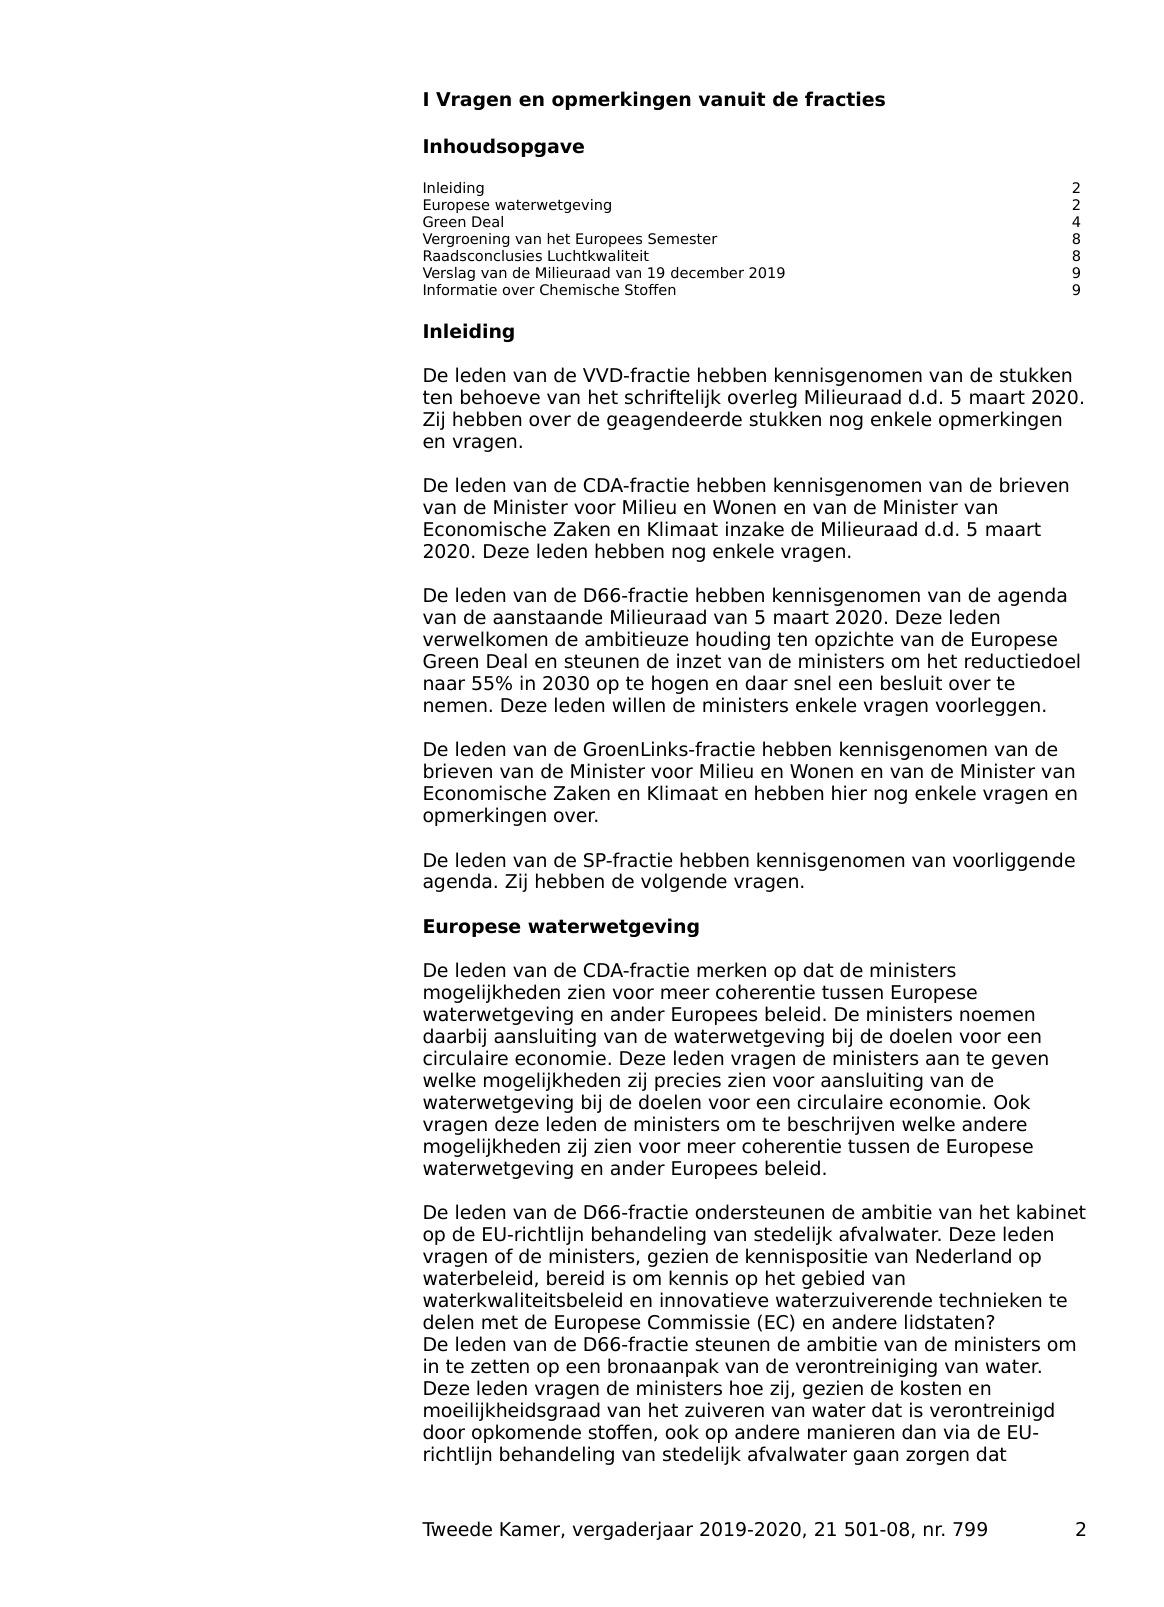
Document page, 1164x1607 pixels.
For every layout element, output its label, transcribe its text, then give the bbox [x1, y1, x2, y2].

table_cell 2 [1013, 197, 1087, 214]
subtitle Inhoudsopgave [422, 136, 1087, 158]
subtitle I Vragen en opmerkingen vanuit de fracties [422, 89, 1087, 111]
text De leden van de VVD-fractie hebben kennisgenomen van de stukken ten behoeve van het schriftelijk overleg Milieuraad d.d. 5 maart 2020. Zij hebben over de geagendeerde stukken nog enkele opmerkingen en vragen. [422, 365, 1087, 453]
table_cell Vergroening van het Europees Semester [422, 231, 1013, 248]
subtitle Inleiding [422, 321, 1087, 343]
table_cell 4 [1013, 214, 1087, 231]
table_cell Green Deal [422, 214, 1013, 231]
table_cell 9 [1013, 265, 1087, 282]
table_cell 8 [1013, 248, 1087, 265]
text De leden van de CDA-fractie merken op dat de ministers mogelijkheden zien voor meer coherentie tussen Europese waterwetgeving en ander Europees beleid. De ministers noemen daarbij aansluiting van de waterwetgeving bij de doelen voor een circulaire economie. Deze leden vragen de ministers aan te geven welke mogelijkheden zij precies zien voor aansluiting van de waterwetgeving bij de doelen voor een circulaire economie. Ook vragen deze leden de ministers om te beschrijven welke andere mogelijkheden zij zien voor meer coherentie tussen de Europese waterwetgeving en ander Europees beleid. [422, 960, 1087, 1179]
table_header 2 [1013, 180, 1087, 197]
text De leden van de D66-fractie hebben kennisgenomen van de agenda van de aanstaande Milieuraad van 5 maart 2020. Deze leden verwelkomen de ambitieuze houding ten opzichte van de Europese Green Deal en steunen de inzet van de ministers om het reductiedoel naar 55% in 2030 op te hogen en daar snel een besluit over te nemen. Deze leden willen de ministers enkele vragen voorleggen. [422, 585, 1087, 717]
table_cell Verslag van de Milieuraad van 19 december 2019 [422, 265, 1013, 282]
subtitle Europese waterwetgeving [422, 916, 1087, 938]
text De leden van de D66-fractie steunen de ambitie van de ministers om in te zetten op een bronaanpak van de verontreiniging van water. Deze leden vragen de ministers hoe zij, gezien de kosten en moeilijkheidsgraad van het zuiveren van water dat is verontreinigd door opkomende stoffen, ook op andere manieren dan via de EU-richtlijn behandeling van stedelijk afvalwater gaan zorgen dat [422, 1334, 1087, 1466]
table_cell Informatie over Chemische Stoffen [422, 282, 1013, 299]
table_cell 8 [1013, 231, 1087, 248]
text De leden van de SP-fractie hebben kennisgenomen van voorliggende agenda. Zij hebben de volgende vragen. [422, 849, 1087, 893]
text De leden van de GroenLinks-fractie hebben kennisgenomen van de brieven van de Minister voor Milieu en Wonen en van de Minister van Economische Zaken en Klimaat en hebben hier nog enkele vragen en opmerkingen over. [422, 739, 1087, 827]
table_cell Raadsconclusies Luchtkwaliteit [422, 248, 1013, 265]
text De leden van de CDA-fractie hebben kennisgenomen van de brieven van de Minister voor Milieu en Wonen en van de Minister van Economische Zaken en Klimaat inzake de Milieuraad d.d. 5 maart 2020. Deze leden hebben nog enkele vragen. [422, 475, 1087, 563]
table_header Inleiding [422, 180, 1013, 197]
text De leden van de D66-fractie ondersteunen de ambitie van het kabinet op de EU-richtlijn behandeling van stedelijk afvalwater. Deze leden vragen of de ministers, gezien de kennispositie van Nederland op waterbeleid, bereid is om kennis op het gebied van waterkwaliteitsbeleid en innovatieve waterzuiverende technieken te delen met de Europese Commissie (EC) en andere lidstaten? [422, 1202, 1087, 1334]
table_cell Europese waterwetgeving [422, 197, 1013, 214]
table_cell 9 [1013, 282, 1087, 299]
